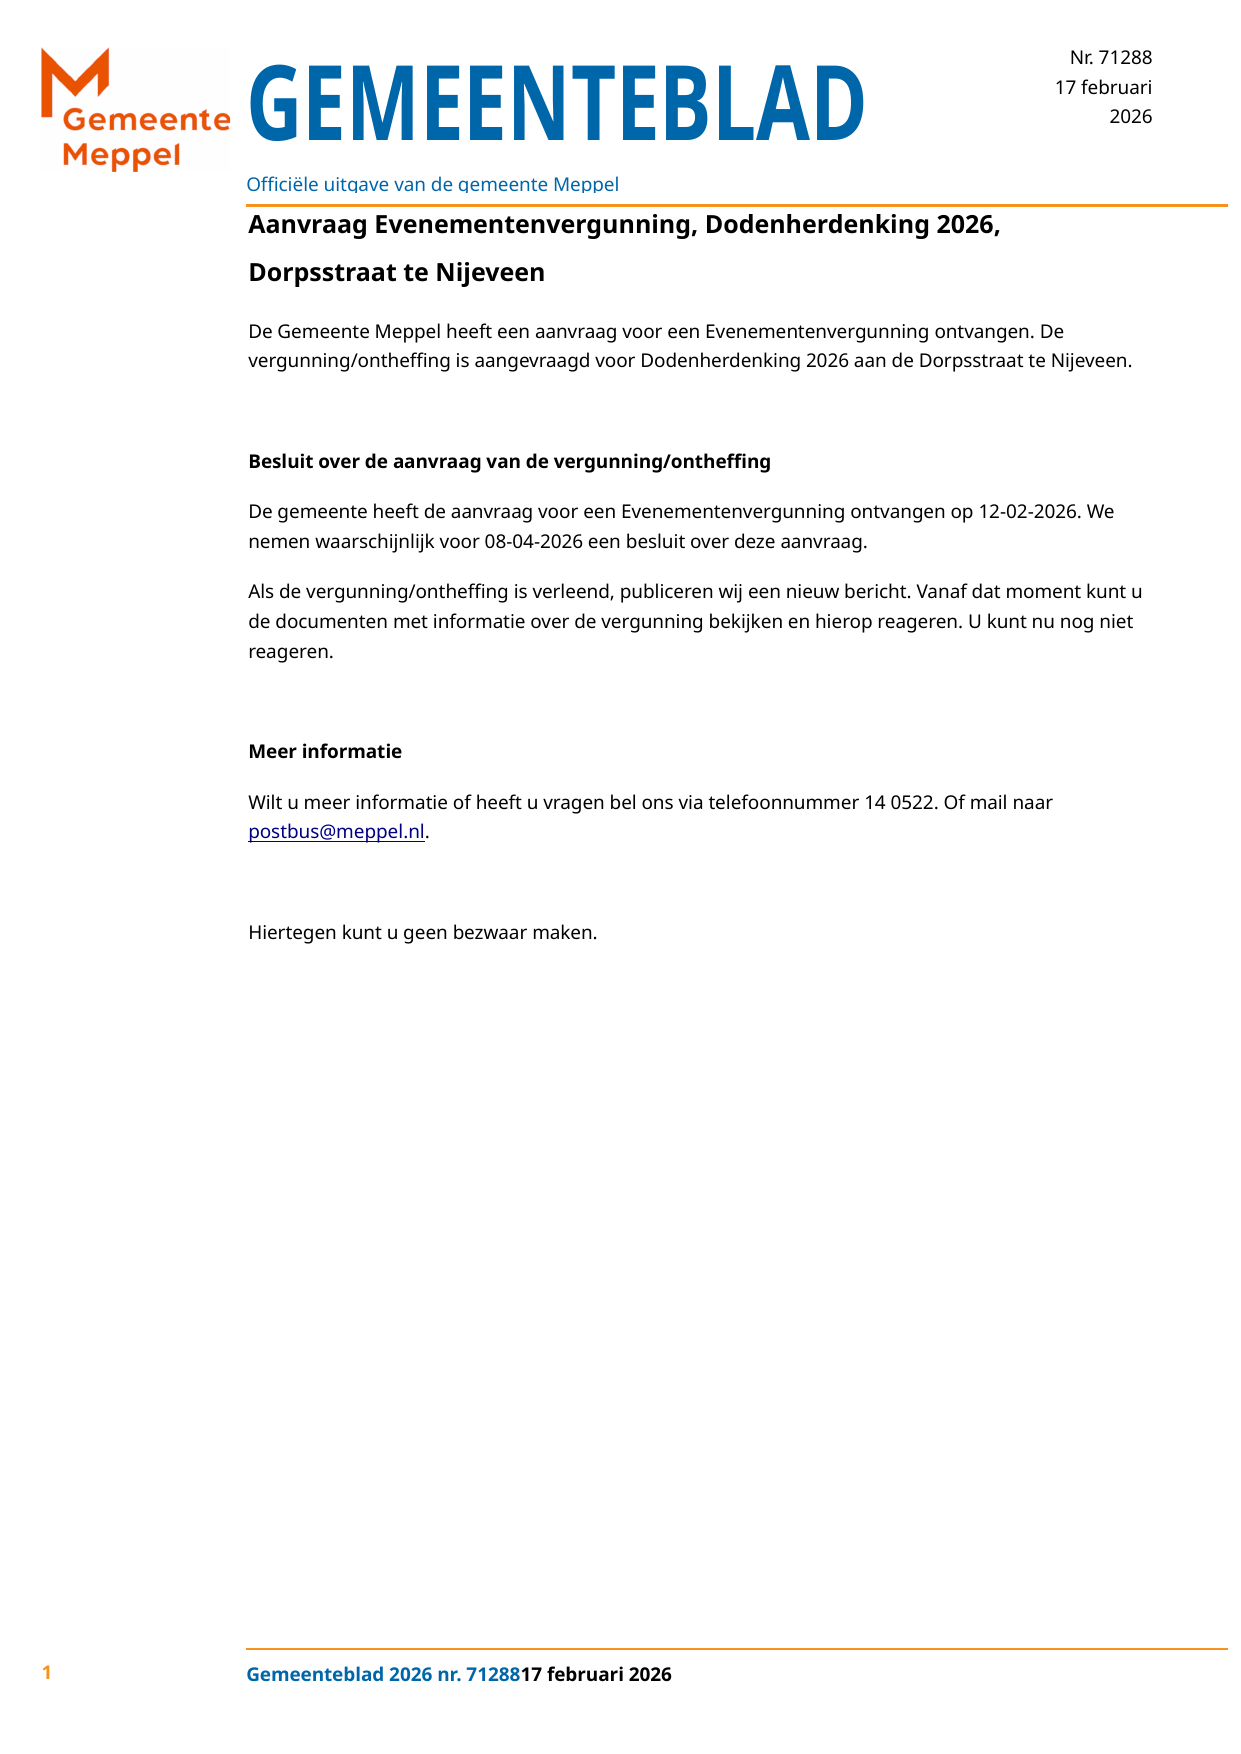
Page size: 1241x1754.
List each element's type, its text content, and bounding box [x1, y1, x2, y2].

text Besluit over de aanvraag van de vergunning/ontheffing [248, 448, 1152, 474]
text Als de vergunning/ontheffing is verleend, publiceren wij een nieuw bericht. Vanaf dat moment kunt u de documenten met informatie over de vergunning bekijken en hierop reageren. U kunt nu nog niet reageren. [248, 579, 1152, 664]
text Wilt u meer informatie of heeft u vragen bel ons via telefoonnummer 14 0522. Of mail naar postbus@meppel.nl. [248, 789, 1152, 844]
text De Gemeente Meppel heeft een aanvraag voor een Evenementenvergunning ontvangen. De vergunning/ontheffing is aangevraagd voor Dodenherdenking 2026 aan de Dorpsstraat te Nijeveen. [248, 318, 1152, 373]
text De gemeente heeft de aanvraag voor een Evenementenvergunning ontvangen op 12-02-2026. We nemen waarschijnlijk voor 08-04-2026 een besluit over deze aanvraag. [248, 499, 1152, 554]
text Meer informatie [248, 739, 1152, 764]
picture [41, 47, 231, 172]
text Hiertegen kunt u geen bezwaar maken. [248, 919, 1152, 945]
text Aanvraag Evenementenvergunning, Dodenherdenking 2026, Dorpsstraat te Nijeveen [248, 207, 1152, 288]
